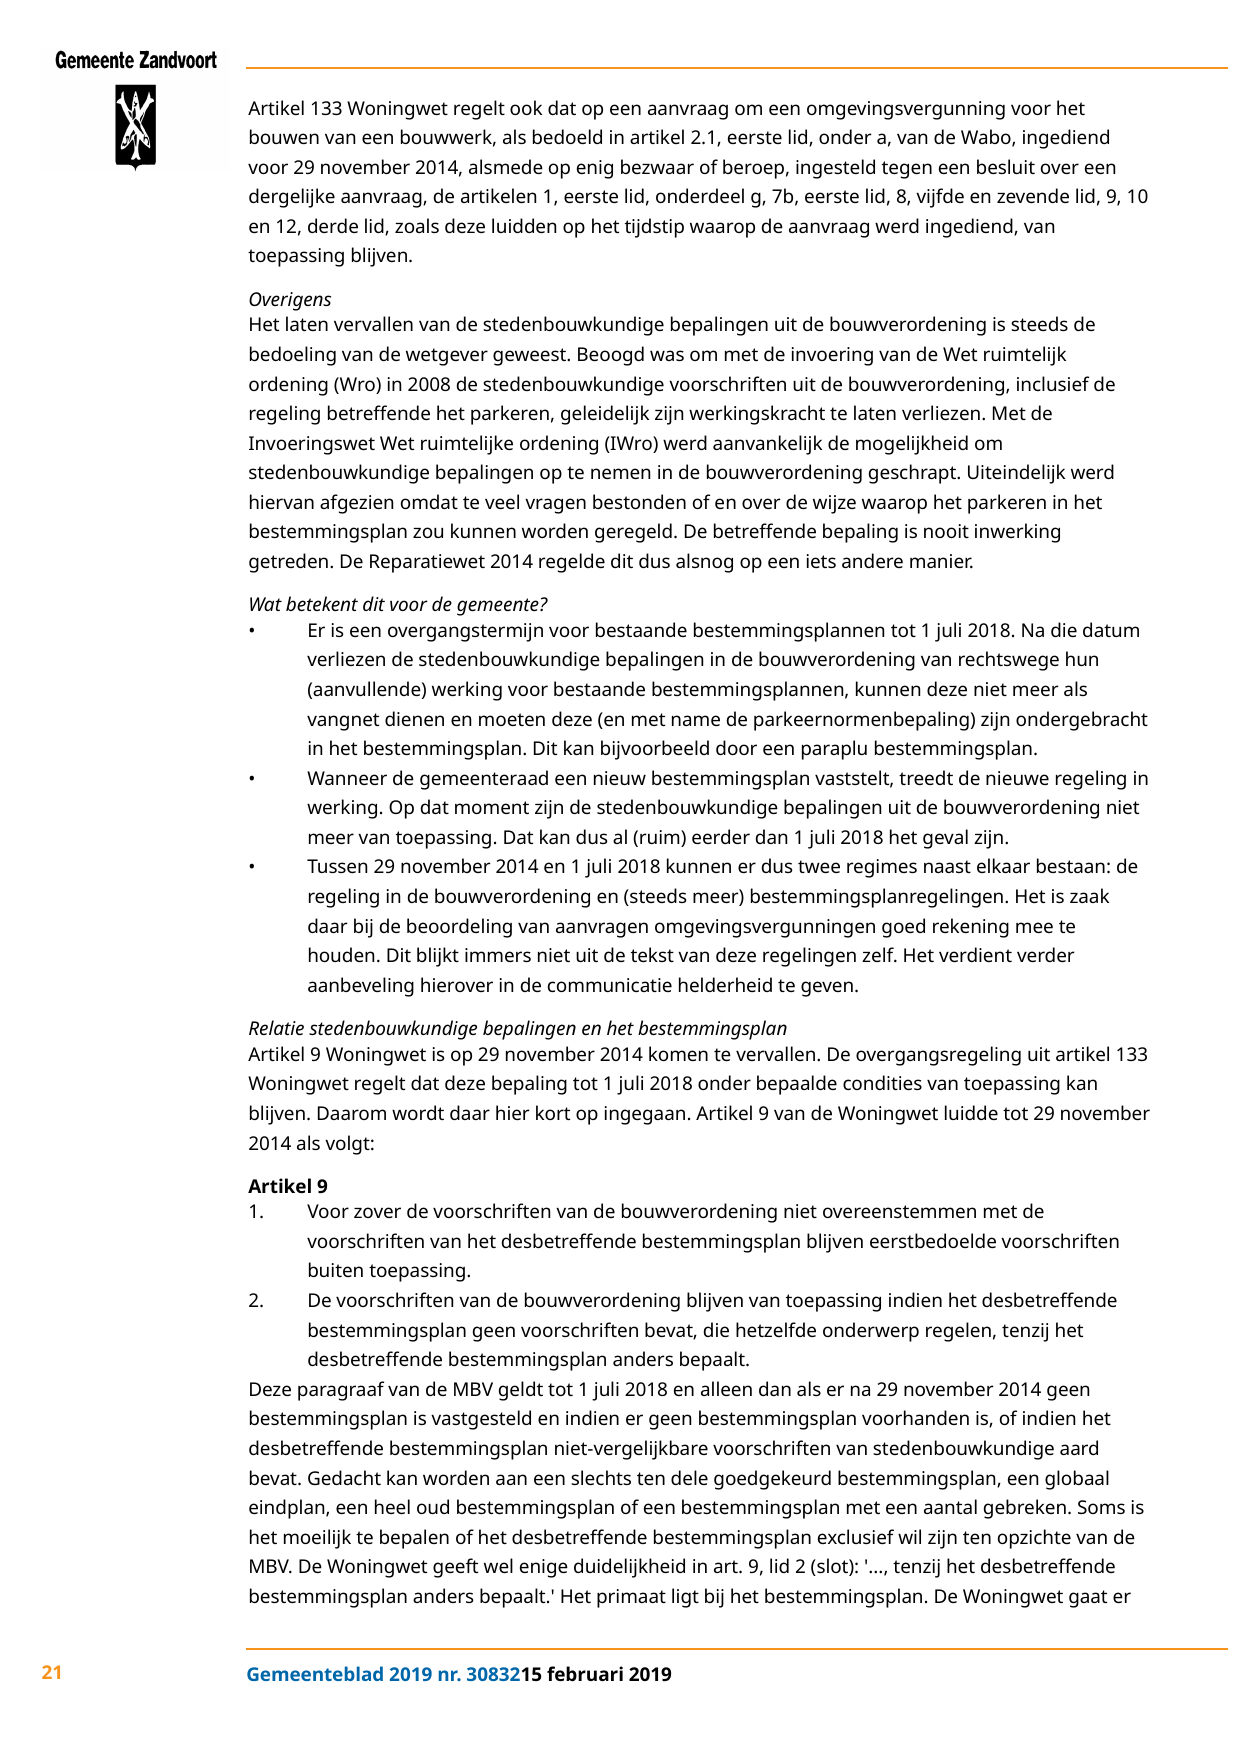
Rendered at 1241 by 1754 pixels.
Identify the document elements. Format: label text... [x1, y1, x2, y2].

list De voorschriften van de bouwverordening blijven van toepassing indien het desbetreffende bestemmingsplan geen voorschriften bevat, die hetzelfde onderwerp regelen, tenzij het desbetreffende bestemmingsplan anders bepaalt. [248, 1287, 1152, 1372]
list Er is een overgangstermijn voor bestaande bestemmingsplannen tot 1 juli 2018. Na die datum verliezen de stedenbouwkundige bepalingen in de bouwverordening van rechtswege hun (aanvullende) werking voor bestaande bestemmingsplannen, kunnen deze niet meer als vangnet dienen en moeten deze (en met name de parkeernormenbepaling) zijn ondergebracht in het bestemmingsplan. Dit kan bijvoorbeeld door een paraplu bestemmingsplan. [248, 617, 1152, 761]
text Deze paragraaf van de MBV geldt tot 1 juli 2018 en alleen dan als er na 29 november 2014 geen bestemmingsplan is vastgesteld en indien er geen bestemmingsplan voorhanden is, of indien het desbetreffende bestemmingsplan niet-vergelijkbare voorschriften van stedenbouwkundige aard bevat. Gedacht kan worden aan een slechts ten dele goedgekeurd bestemmingsplan, een globaal eindplan, een heel oud bestemmingsplan of een bestemmingsplan met een aantal gebreken. Soms is het moeilijk te bepalen of het desbetreffende bestemmingsplan exclusief wil zijn ten opzichte van de MBV. De Woningwet geeft wel enige duidelijkheid in art. 9, lid 2 (slot): '..., tenzij het desbetreffende bestemmingsplan anders bepaalt.' Het primaat ligt bij het bestemmingsplan. De Woningwet gaat er [248, 1376, 1152, 1609]
list Tussen 29 november 2014 en 1 juli 2018 kunnen er dus twee regimes naast elkaar bestaan: de regeling in de bouwverordening en (steeds meer) bestemmingsplanregelingen. Het is zaak daar bij de beoordeling van aanvragen omgevingsvergunningen goed rekening mee te houden. Dit blijkt immers niet uit de tekst van deze regelingen zelf. Het verdient verder aanbeveling hierover in de communicatie helderheid te geven. [248, 854, 1152, 998]
list Voor zover de voorschriften van de bouwverordening niet overeenstemmen met de voorschriften van het desbetreffende bestemmingsplan blijven eerstbedoelde voorschriften buiten toepassing. [248, 1198, 1152, 1283]
picture [41, 47, 231, 172]
text Artikel 9 Woningwet is op 29 november 2014 komen te vervallen. De overgangsregeling uit artikel 133 Woningwet regelt dat deze bepaling tot 1 juli 2018 onder bepaalde condities van toepassing kan blijven. Daarom wordt daar hier kort op ingegaan. Artikel 9 van de Woningwet luidde tot 29 november 2014 als volgt: [248, 1041, 1152, 1155]
text Het laten vervallen van de stedenbouwkundige bepalingen uit de bouwverordening is steeds de bedoeling van de wetgever geweest. Beoogd was om met de invoering van de Wet ruimtelijk ordening (Wro) in 2008 de stedenbouwkundige voorschriften uit de bouwverordening, inclusief de regeling betreffende het parkeren, geleidelijk zijn werkingskracht te laten verliezen. Met de Invoeringswet Wet ruimtelijke ordening (IWro) werd aanvankelijk de mogelijkheid om stedenbouwkundige bepalingen op te nemen in de bouwverordening geschrapt. Uiteindelijk werd hiervan afgezien omdat te veel vragen bestonden of en over de wijze waarop het parkeren in het bestemmingsplan zou kunnen worden geregeld. De betreffende bepaling is nooit inwerking getreden. De Reparatiewet 2014 regelde dit dus alsnog op een iets andere manier. [248, 312, 1152, 574]
text Overigens [248, 286, 1152, 312]
text Relatie stedenbouwkundige bepalingen en het bestemmingsplan [248, 1015, 1152, 1041]
list Wanneer de gemeenteraad een nieuw bestemmingsplan vaststelt, treedt de nieuwe regeling in werking. Op dat moment zijn de stedenbouwkundige bepalingen uit de bouwverordening niet meer van toepassing. Dat kan dus al (ruim) eerder dan 1 juli 2018 het geval zijn. [248, 765, 1152, 850]
text Artikel 133 Woningwet regelt ook dat op een aanvraag om een omgevingsvergunning voor het bouwen van een bouwwerk, als bedoeld in artikel 2.1, eerste lid, onder a, van de Wabo, ingediend voor 29 november 2014, alsmede op enig bezwaar of beroep, ingesteld tegen een besluit over een dergelijke aanvraag, de artikelen 1, eerste lid, onderdeel g, 7b, eerste lid, 8, vijfde en zevende lid, 9, 10 en 12, derde lid, zoals deze luidden op het tijdstip waarop de aanvraag werd ingediend, van toepassing blijven. [248, 95, 1152, 268]
text Artikel 9 [248, 1173, 1152, 1198]
text Wat betekent dit voor de gemeente? [248, 591, 1152, 617]
